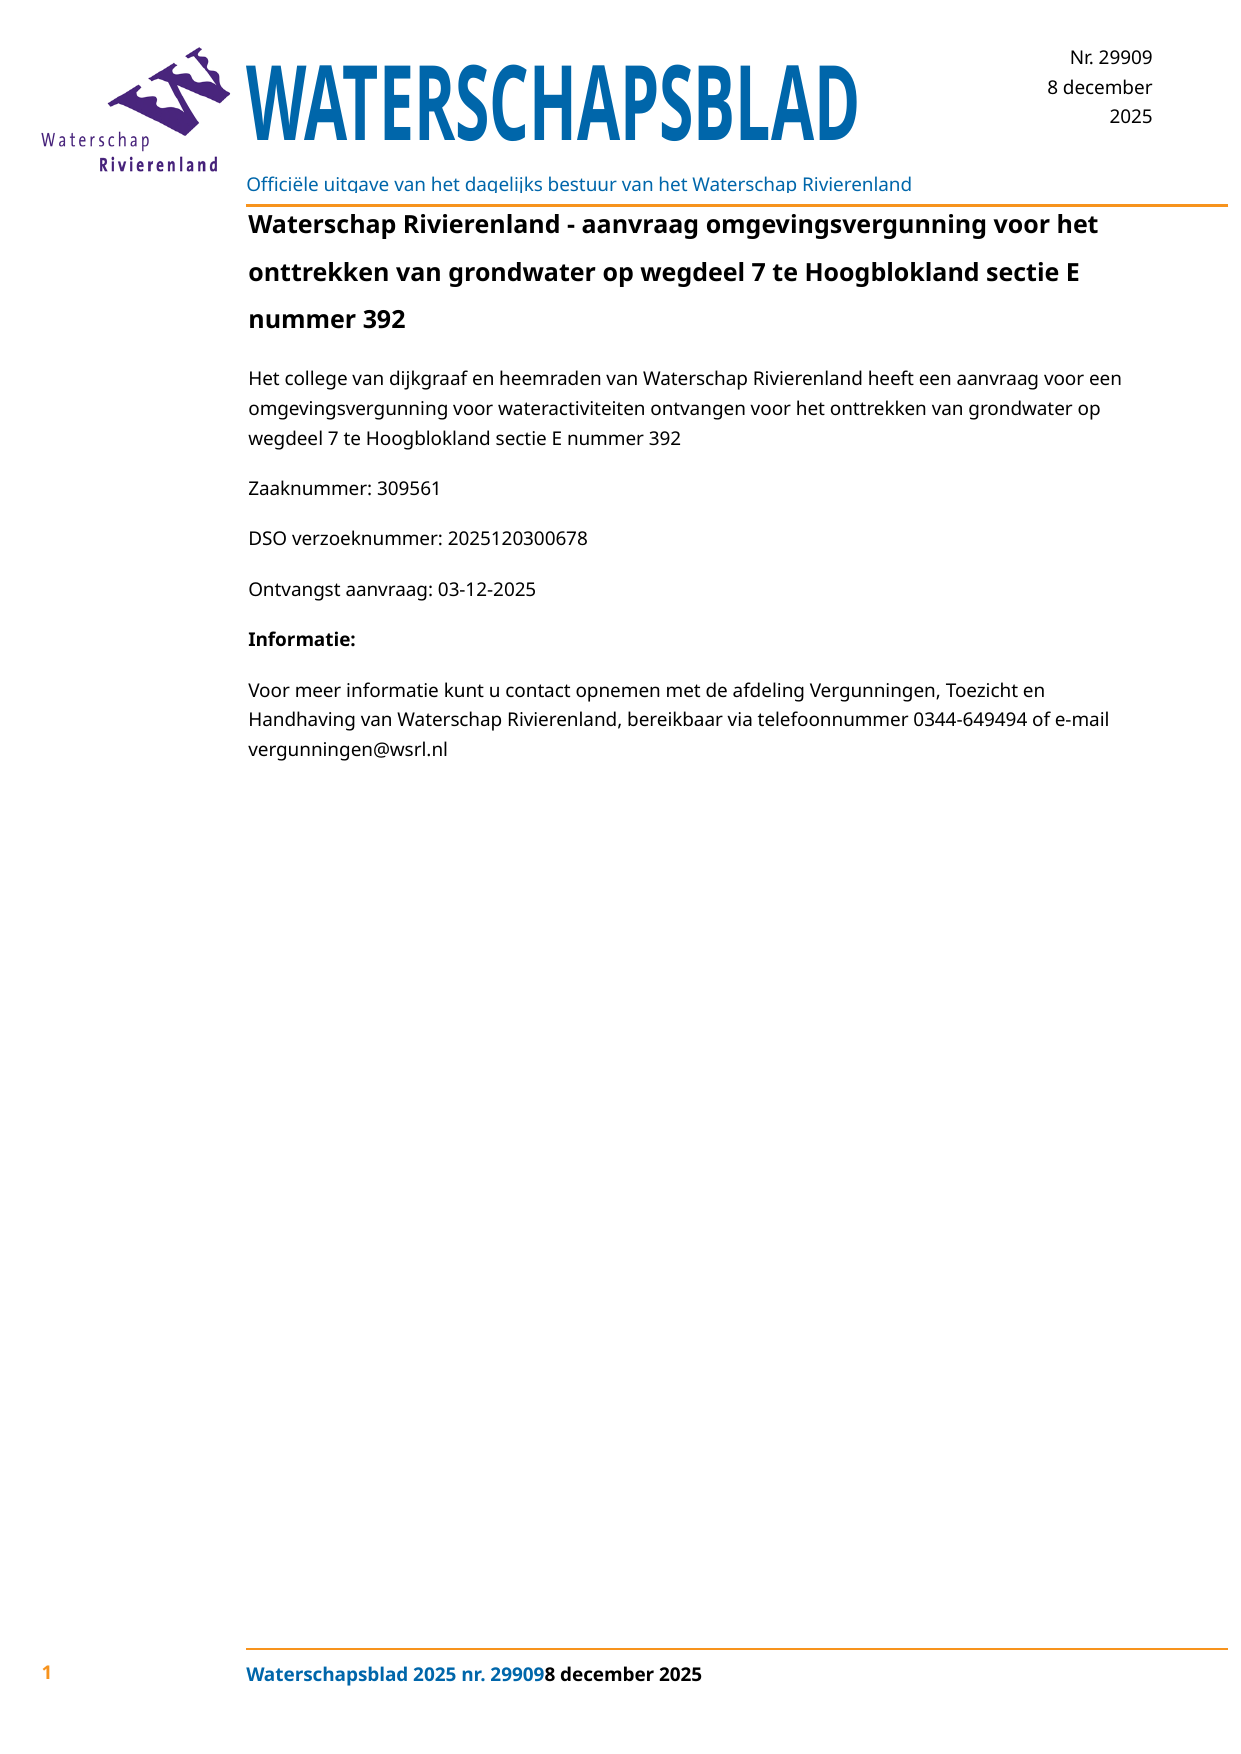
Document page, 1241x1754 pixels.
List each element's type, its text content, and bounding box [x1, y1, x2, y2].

text Het college van dijkgraaf en heemraden van Waterschap Rivierenland heeft een aanvraag voor een omgevingsvergunning voor wateractiviteiten ontvangen voor het onttrekken van grondwater op wegdeel 7 te Hoogblokland sectie E nummer 392 [248, 366, 1152, 450]
text Ontvangst aanvraag: 03-12-2025 [248, 576, 1152, 602]
picture [41, 47, 231, 172]
text DSO verzoeknummer: 2025120300678 [248, 526, 1152, 551]
text Voor meer informatie kunt u contact opnemen met de afdeling Vergunningen, Toezicht en Handhaving van Waterschap Rivierenland, bereikbaar via telefoonnummer 0344-649494 of e-mail vergunningen@wsrl.nl [248, 677, 1152, 762]
text Informatie: [248, 626, 1152, 652]
text Zaaknummer: 309561 [248, 475, 1152, 501]
text Waterschap Rivierenland - aanvraag omgevingsvergunning voor het onttrekken van grondwater op wegdeel 7 te Hoogblokland sectie E nummer 392 [248, 207, 1152, 336]
